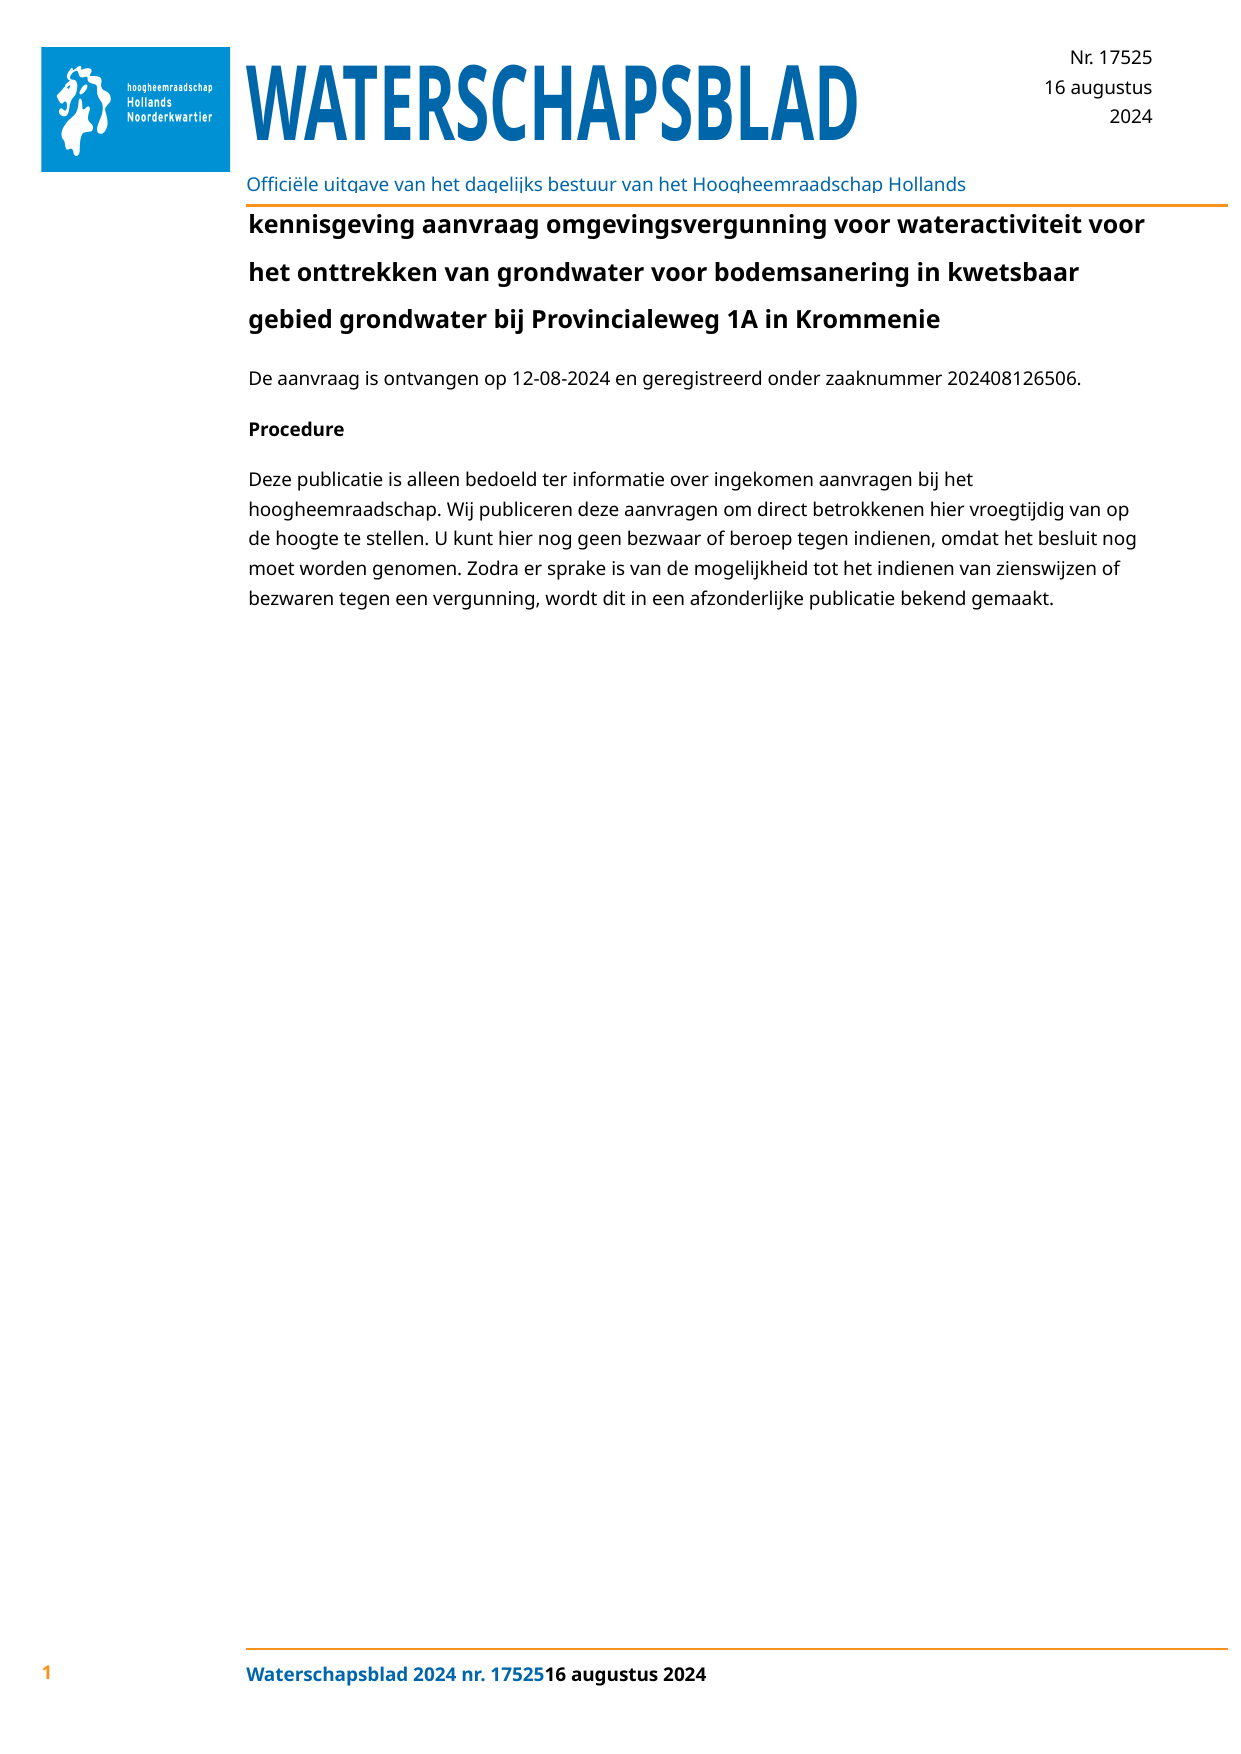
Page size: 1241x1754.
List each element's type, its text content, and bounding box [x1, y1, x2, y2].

text kennisgeving aanvraag omgevingsvergunning voor wateractiviteit voor het onttrekken van grondwater voor bodemsanering in kwetsbaar gebied grondwater bij Provincialeweg 1A in Krommenie [248, 207, 1152, 336]
text Procedure [248, 416, 1152, 442]
text Deze publicatie is alleen bedoeld ter informatie over ingekomen aanvragen bij het hoogheemraadschap. Wij publiceren deze aanvragen om direct betrokkenen hier vroegtijdig van op de hoogte te stellen. U kunt hier nog geen bezwaar of beroep tegen indienen, omdat het besluit nog moet worden genomen. Zodra er sprake is van de mogelijkheid tot het indienen van zienswijzen of bezwaren tegen een vergunning, wordt dit in een afzonderlijke publicatie bekend gemaakt. [248, 466, 1152, 610]
picture [68, 69, 73, 79]
picture [76, 67, 110, 133]
picture [58, 80, 77, 116]
picture [128, 98, 133, 106]
picture [80, 86, 87, 93]
picture [62, 100, 92, 155]
picture [128, 113, 133, 121]
text De aanvraag is ontvangen op 12-08-2024 en geregistreerd onder zaaknummer 202408126506. [248, 366, 1152, 391]
